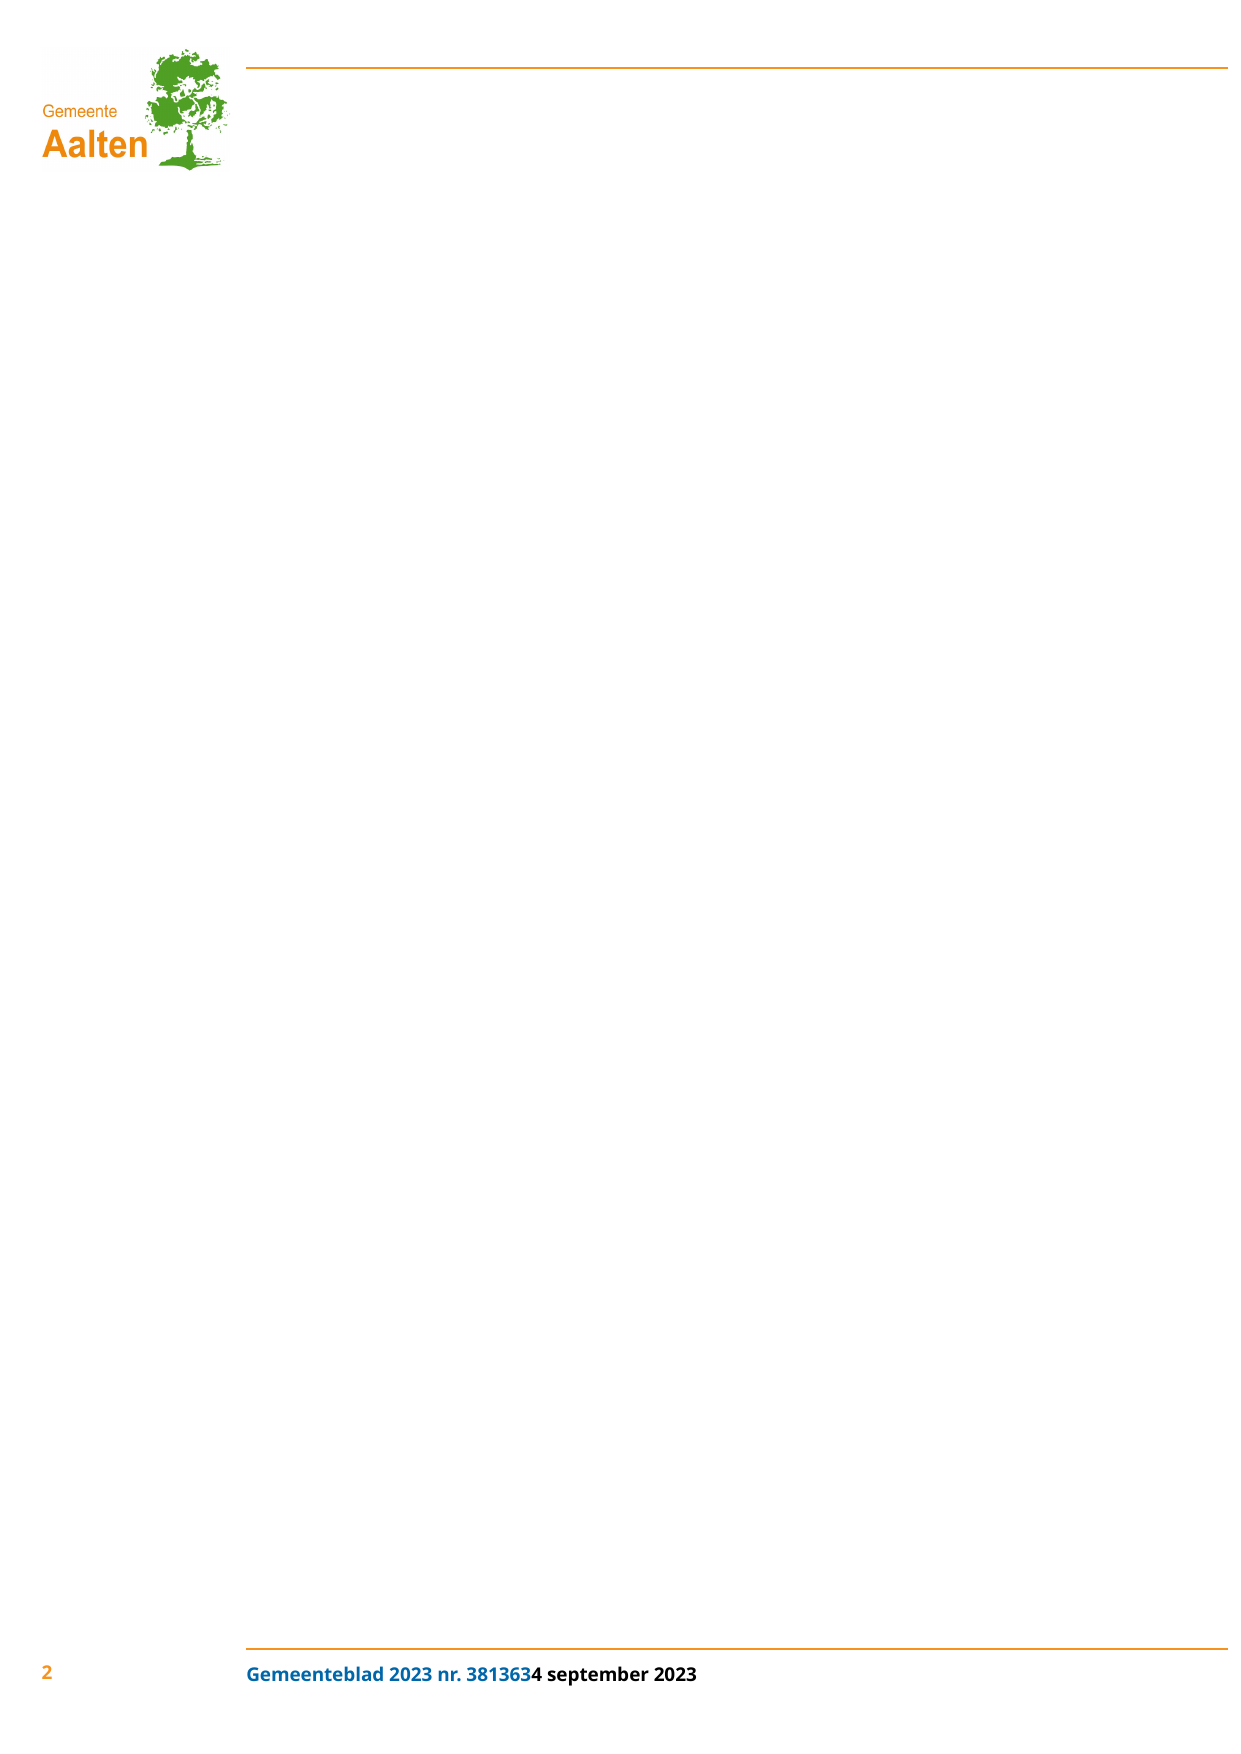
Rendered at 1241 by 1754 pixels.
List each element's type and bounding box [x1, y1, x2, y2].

picture [41, 47, 231, 172]
